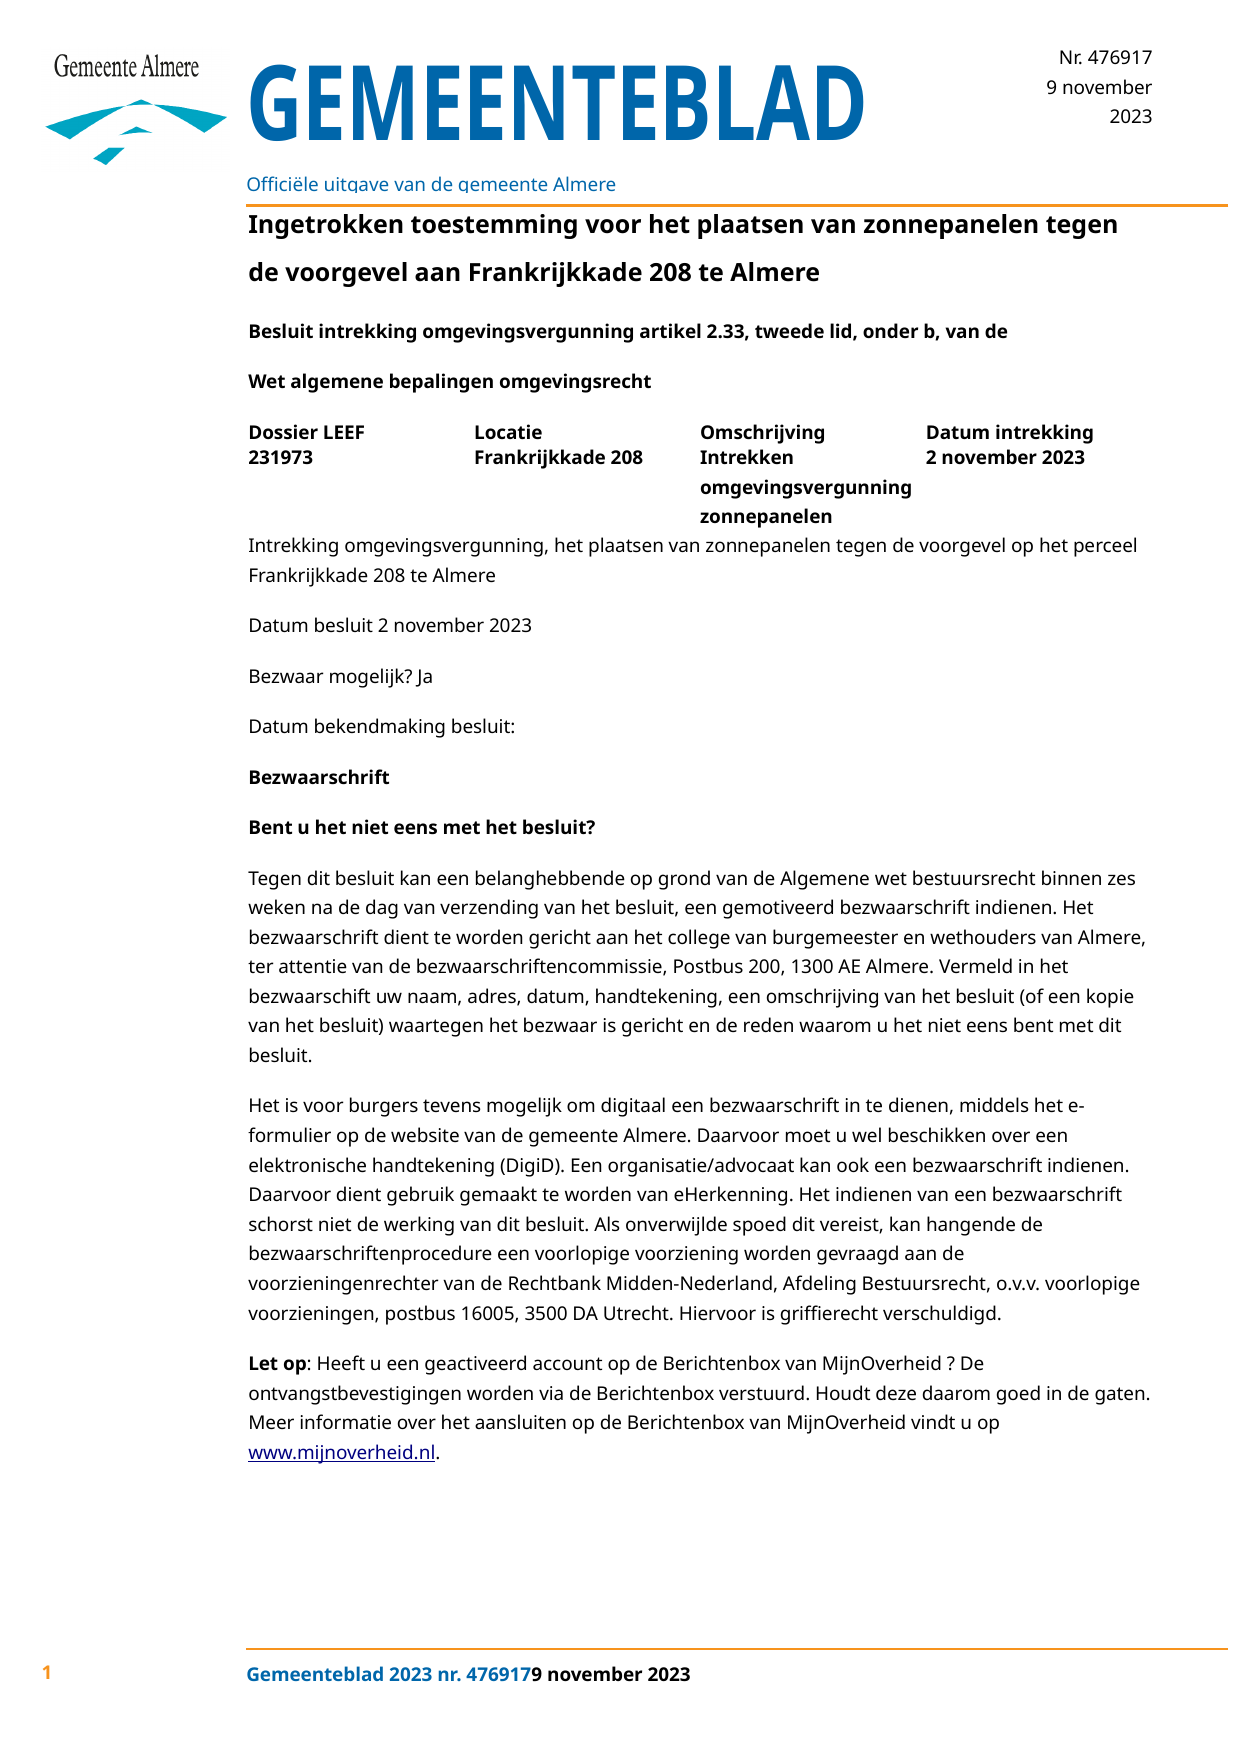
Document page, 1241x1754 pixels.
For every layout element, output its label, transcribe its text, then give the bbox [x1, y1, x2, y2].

text Datum bekendmaking besluit: [248, 713, 1152, 739]
text Bezwaarschrift [248, 764, 1152, 790]
text Datum besluit 2 november 2023 [248, 613, 1152, 638]
text Besluit intrekking omgevingsvergunning artikel 2.33, tweede lid, onder b, van de [248, 318, 1152, 344]
table_cell 231973 [248, 445, 474, 529]
text Bent u het niet eens met het besluit? [248, 814, 1152, 840]
text Bezwaar mogelijk? Ja [248, 663, 1152, 689]
text Wet algemene bepalingen omgevingsrecht [248, 368, 1152, 394]
picture [41, 47, 231, 172]
text Ingetrokken toestemming voor het plaatsen van zonnepanelen tegen de voorgevel aan Frankrijkkade 208 te Almere [248, 207, 1152, 288]
table_cell Frankrijkkade 208 [474, 445, 700, 529]
text Intrekking omgevingsvergunning, het plaatsen van zonnepanelen tegen de voorgevel op het perceel Frankrijkkade 208 te Almere [248, 533, 1152, 588]
table_header Locatie [474, 419, 700, 444]
table_header Dossier LEEF [248, 419, 474, 444]
table_cell 2 november 2023 [926, 445, 1152, 529]
table_cell Intrekken omgevingsvergunning zonnepanelen [700, 445, 926, 529]
table_header Datum intrekking [926, 419, 1152, 444]
text Let op: Heeft u een geactiveerd account op de Berichtenbox van MijnOverheid ? De ontvangstbevestigingen worden via de Berichtenbox verstuurd. Houdt deze daarom goed in de gaten. Meer informatie over het aansluiten op de Berichtenbox van MijnOverheid vindt u op www.mijnoverheid.nl. [248, 1350, 1152, 1465]
text Het is voor burgers tevens mogelijk om digitaal een bezwaarschrift in te dienen, middels het e-formulier op de website van de gemeente Almere. Daarvoor moet u wel beschikken over een elektronische handtekening (DigiD). Een organisatie/advocaat kan ook een bezwaarschrift indienen. Daarvoor dient gebruik gemaakt te worden van eHerkenning. Het indienen van een bezwaarschrift schorst niet de werking van dit besluit. Als onverwijlde spoed dit vereist, kan hangende de bezwaarschriftenprocedure een voorlopige voorziening worden gevraagd aan de voorzieningenrechter van de Rechtbank Midden-Nederland, Afdeling Bestuursrecht, o.v.v. voorlopige voorzieningen, postbus 16005, 3500 DA Utrecht. Hiervoor is griffierecht verschuldigd. [248, 1093, 1152, 1326]
table_header Omschrijving [700, 419, 926, 444]
text Tegen dit besluit kan een belanghebbende op grond van de Algemene wet bestuursrecht binnen zes weken na de dag van verzending van het besluit, een gemotiveerd bezwaarschrift indienen. Het bezwaarschrift dient te worden gericht aan het college van burgemeester en wethouders van Almere, ter attentie van de bezwaarschriftencommissie, Postbus 200, 1300 AE Almere. Vermeld in het bezwaarschift uw naam, adres, datum, handtekening, een omschrijving van het besluit (of een kopie van het besluit) waartegen het bezwaar is gericht en de reden waarom u het niet eens bent met dit besluit. [248, 865, 1152, 1068]
